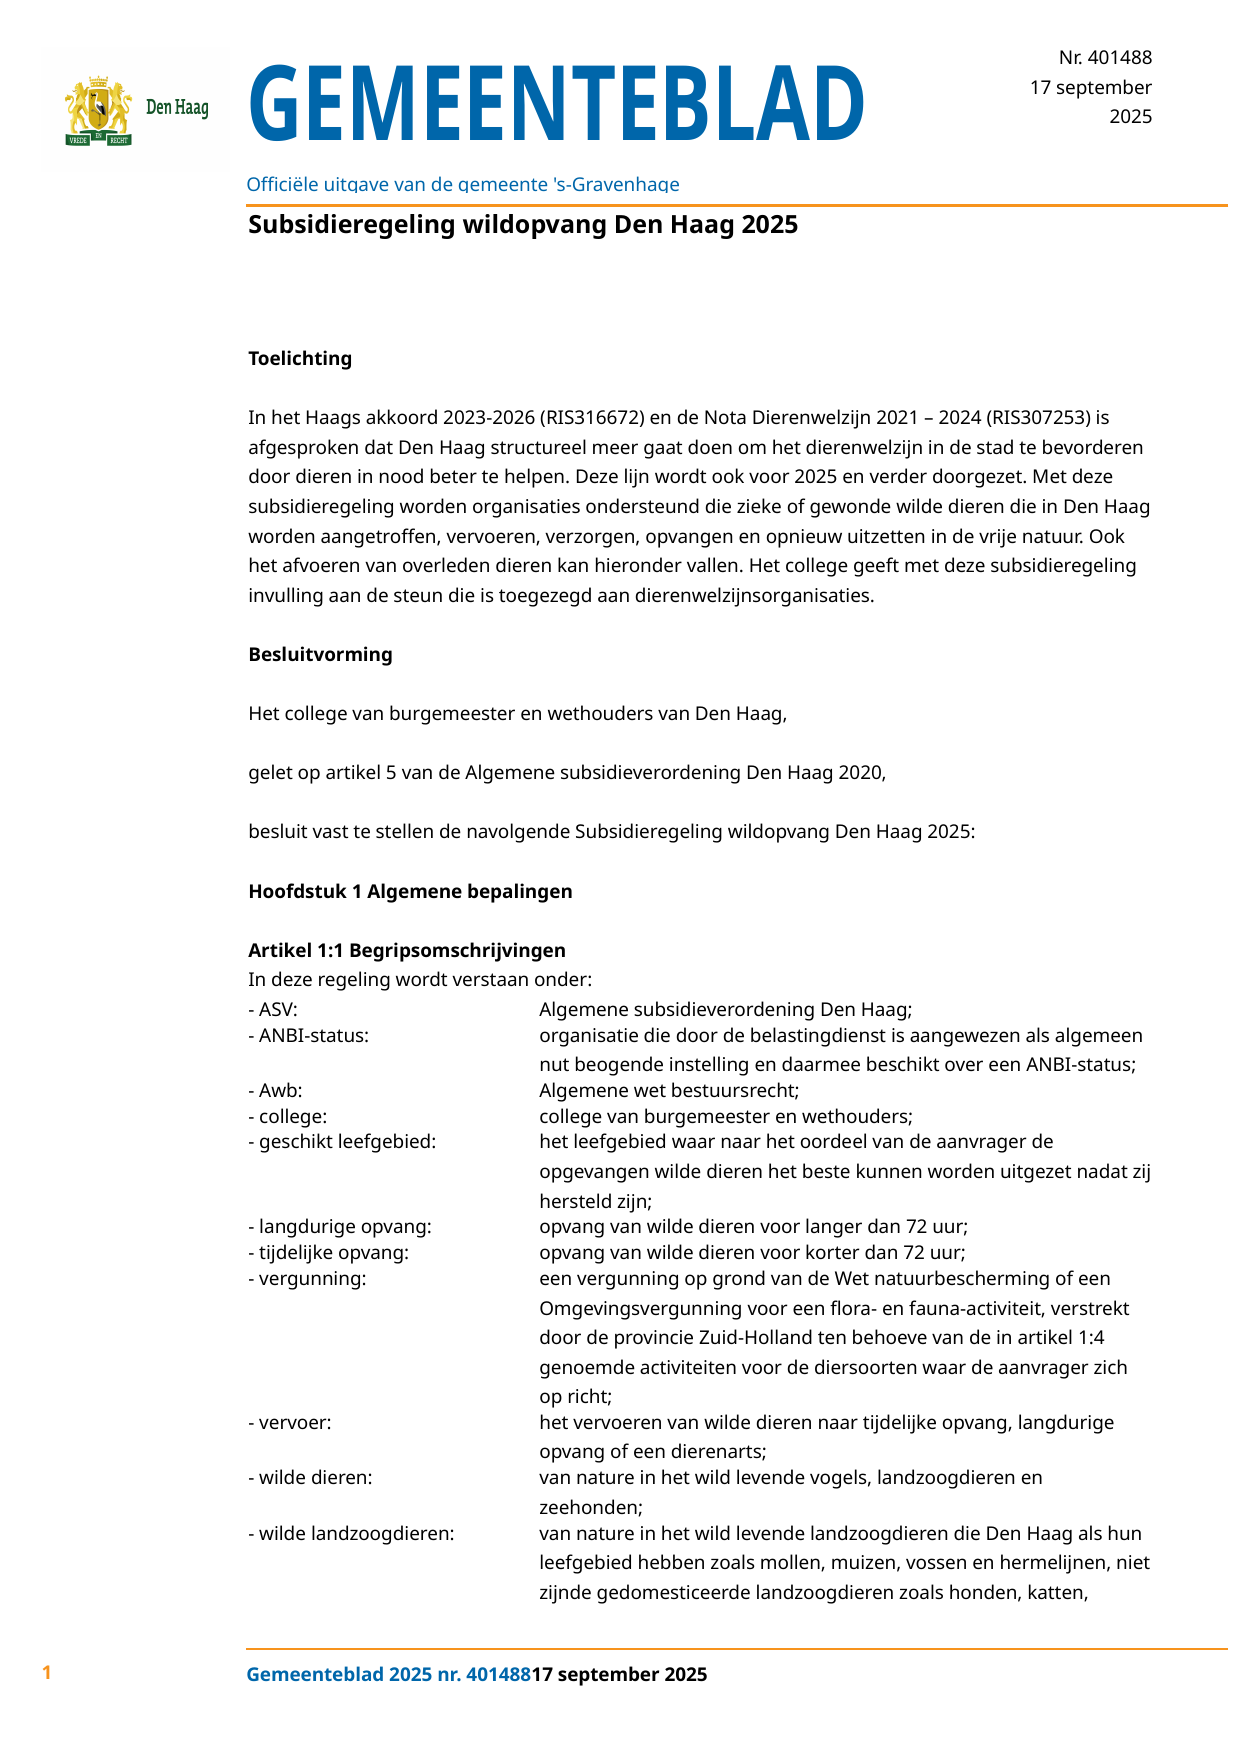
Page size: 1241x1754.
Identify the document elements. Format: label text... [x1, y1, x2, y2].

table_cell van nature in het wild levende landzoogdieren die Den Haag als hun leefgebied hebben zoals mollen, muizen, vossen en hermelijnen, niet zijnde gedomesticeerde landzoogdieren zoals honden, katten, [539, 1520, 1152, 1605]
text Het college van burgemeester en wethouders van Den Haag, [248, 700, 1152, 726]
table_cell - vervoer: [248, 1409, 539, 1464]
table_header Algemene subsidieverordening Den Haag; [539, 996, 1152, 1022]
table_cell - langdurige opvang: [248, 1214, 539, 1239]
text In deze regeling wordt verstaan onder: [248, 967, 1152, 992]
text Toelichting [248, 345, 1152, 371]
table_cell opvang van wilde dieren voor langer dan 72 uur; [539, 1214, 1152, 1239]
table_cell van nature in het wild levende vogels, landzoogdieren en zeehonden; [539, 1465, 1152, 1520]
table_header - ASV: [248, 996, 539, 1022]
table_cell een vergunning op grond van de Wet natuurbescherming of een Omgevingsvergunning voor een flora- en fauna-activiteit, verstrekt door de provincie Zuid-Holland ten behoeve van de in artikel 1:4 genoemde activiteiten voor de diersoorten waar de aanvrager zich op richt; [539, 1265, 1152, 1409]
table_cell - vergunning: [248, 1265, 539, 1409]
table_cell organisatie die door de belastingdienst is aangewezen als algemeen nut beogende instelling en daarmee beschikt over een ANBI-status; [539, 1022, 1152, 1077]
table_cell - Awb: [248, 1077, 539, 1103]
text besluit vast te stellen de navolgende Subsidieregeling wildopvang Den Haag 2025: [248, 819, 1152, 844]
table_cell - wilde landzoogdieren: [248, 1520, 539, 1605]
table_cell het leefgebied waar naar het oordeel van de aanvrager de opgevangen wilde dieren het beste kunnen worden uitgezet nadat zij hersteld zijn; [539, 1129, 1152, 1214]
picture [41, 47, 231, 172]
table_cell college van burgemeester en wethouders; [539, 1103, 1152, 1129]
table_cell opvang van wilde dieren voor korter dan 72 uur; [539, 1239, 1152, 1265]
table_cell - ANBI-status: [248, 1022, 539, 1077]
table_cell - college: [248, 1103, 539, 1129]
table_cell Algemene wet bestuursrecht; [539, 1077, 1152, 1103]
text Besluitvorming [248, 641, 1152, 667]
table_cell - geschikt leefgebied: [248, 1129, 539, 1214]
table_cell - wilde dieren: [248, 1465, 539, 1520]
text Artikel 1:1 Begripsomschrijvingen [248, 937, 1152, 963]
text In het Haags akkoord 2023-2026 (RIS316672) en de Nota Dierenwelzijn 2021 – 2024 (RIS307253) is afgesproken dat Den Haag structureel meer gaat doen om het dierenwelzijn in de stad te bevorderen door dieren in nood beter te helpen. Deze lijn wordt ook voor 2025 en verder doorgezet. Met deze subsidieregeling worden organisaties ondersteund die zieke of gewonde wilde dieren die in Den Haag worden aangetroffen, vervoeren, verzorgen, opvangen en opnieuw uitzetten in de vrije natuur. Ook het afvoeren van overleden dieren kan hieronder vallen. Het college geeft met deze subsidieregeling invulling aan de steun die is toegezegd aan dierenwelzijnsorganisaties. [248, 404, 1152, 608]
text Hoofdstuk 1 Algemene bepalingen [248, 878, 1152, 903]
text gelet op artikel 5 van de Algemene subsidieverordening Den Haag 2020, [248, 759, 1152, 785]
table_cell het vervoeren van wilde dieren naar tijdelijke opvang, langdurige opvang of een dierenarts; [539, 1409, 1152, 1464]
text Subsidieregeling wildopvang Den Haag 2025 [248, 207, 1152, 241]
table_cell - tijdelijke opvang: [248, 1239, 539, 1265]
